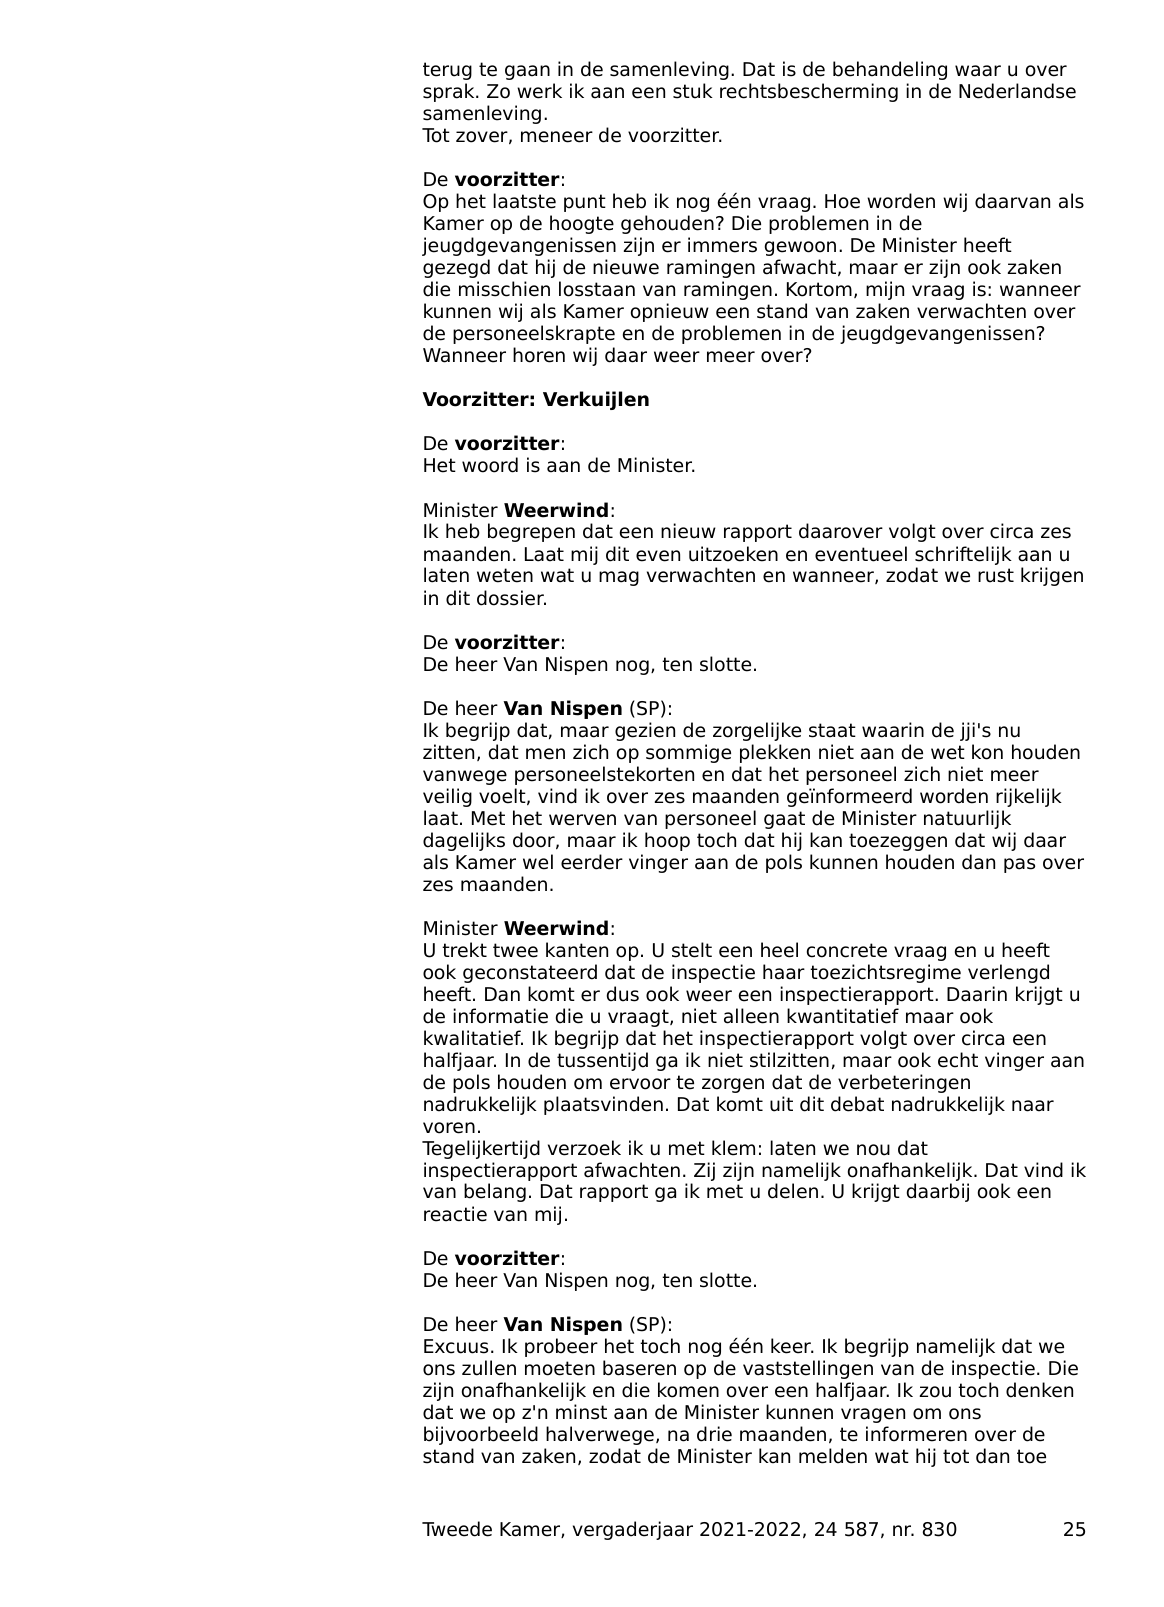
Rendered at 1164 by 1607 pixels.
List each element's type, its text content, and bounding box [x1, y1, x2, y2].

subtitle Voorzitter: Verkuijlen [422, 389, 1087, 411]
text De heer Van Nispen nog, ten slotte. [422, 1269, 1087, 1292]
text De heer Van Nispen nog, ten slotte. [422, 653, 1087, 676]
text De voorzitter: [422, 632, 1087, 653]
text Tegelijkertijd verzoek ik u met klem: laten we nou dat inspectierapport afwachten. Zij zijn namelijk onafhankelijk. Dat vind ik van belang. Dat rapport ga ik met u delen. U krijgt daarbij ook een reactie van mij. [422, 1137, 1087, 1225]
text De voorzitter: [422, 1248, 1087, 1269]
text Excuus. Ik probeer het toch nog één keer. Ik begrijp namelijk dat we ons zullen moeten baseren op de vaststellingen van de inspectie. Die zijn onafhankelijk en die komen over een halfjaar. Ik zou toch denken dat we op z'n minst aan de Minister kunnen vragen om ons bijvoorbeeld halverwege, na drie maanden, te informeren over de stand van zaken, zodat de Minister kan melden wat hij tot dan toe [422, 1336, 1087, 1468]
text De heer Van Nispen (SP): [422, 698, 1087, 720]
text U trekt twee kanten op. U stelt een heel concrete vraag en u heeft ook geconstateerd dat de inspectie haar toezichtsregime verlengd heeft. Dan komt er dus ook weer een inspectierapport. Daarin krijgt u de informatie die u vraagt, niet alleen kwantitatief maar ook kwalitatief. Ik begrijp dat het inspectierapport volgt over circa een halfjaar. In de tussentijd ga ik niet stilzitten, maar ook echt vinger aan de pols houden om ervoor te zorgen dat de verbeteringen nadrukkelijk plaatsvinden. Dat komt uit dit debat nadrukkelijk naar voren. [422, 940, 1087, 1137]
text De heer Van Nispen (SP): [422, 1314, 1087, 1336]
text De voorzitter: [422, 433, 1087, 455]
text De voorzitter: [422, 169, 1087, 191]
text Minister Weerwind: [422, 499, 1087, 521]
text Ik heb begrepen dat een nieuw rapport daarover volgt over circa zes maanden. Laat mij dit even uitzoeken en eventueel schriftelijk aan u laten weten wat u mag verwachten en wanneer, zodat we rust krijgen in dit dossier. [422, 521, 1087, 609]
text Minister Weerwind: [422, 918, 1087, 940]
text Ik begrijp dat, maar gezien de zorgelijke staat waarin de jji's nu zitten, dat men zich op sommige plekken niet aan de wet kon houden vanwege personeelstekorten en dat het personeel zich niet meer veilig voelt, vind ik over zes maanden geïnformeerd worden rijkelijk laat. Met het werven van personeel gaat de Minister natuurlijk dagelijks door, maar ik hoop toch dat hij kan toezeggen dat wij daar als Kamer wel eerder vinger aan de pols kunnen houden dan pas over zes maanden. [422, 720, 1087, 896]
text terug te gaan in de samenleving. Dat is de behandeling waar u over sprak. Zo werk ik aan een stuk rechtsbescherming in de Nederlandse samenleving. [422, 59, 1087, 125]
text Het woord is aan de Minister. [422, 455, 1087, 477]
text Tot zover, meneer de voorzitter. [422, 125, 1087, 147]
text Op het laatste punt heb ik nog één vraag. Hoe worden wij daarvan als Kamer op de hoogte gehouden? Die problemen in de jeugdgevangenissen zijn er immers gewoon. De Minister heeft gezegd dat hij de nieuwe ramingen afwacht, maar er zijn ook zaken die misschien losstaan van ramingen. Kortom, mijn vraag is: wanneer kunnen wij als Kamer opnieuw een stand van zaken verwachten over de personeelskrapte en de problemen in de jeugdgevangenissen? Wanneer horen wij daar weer meer over? [422, 191, 1087, 367]
